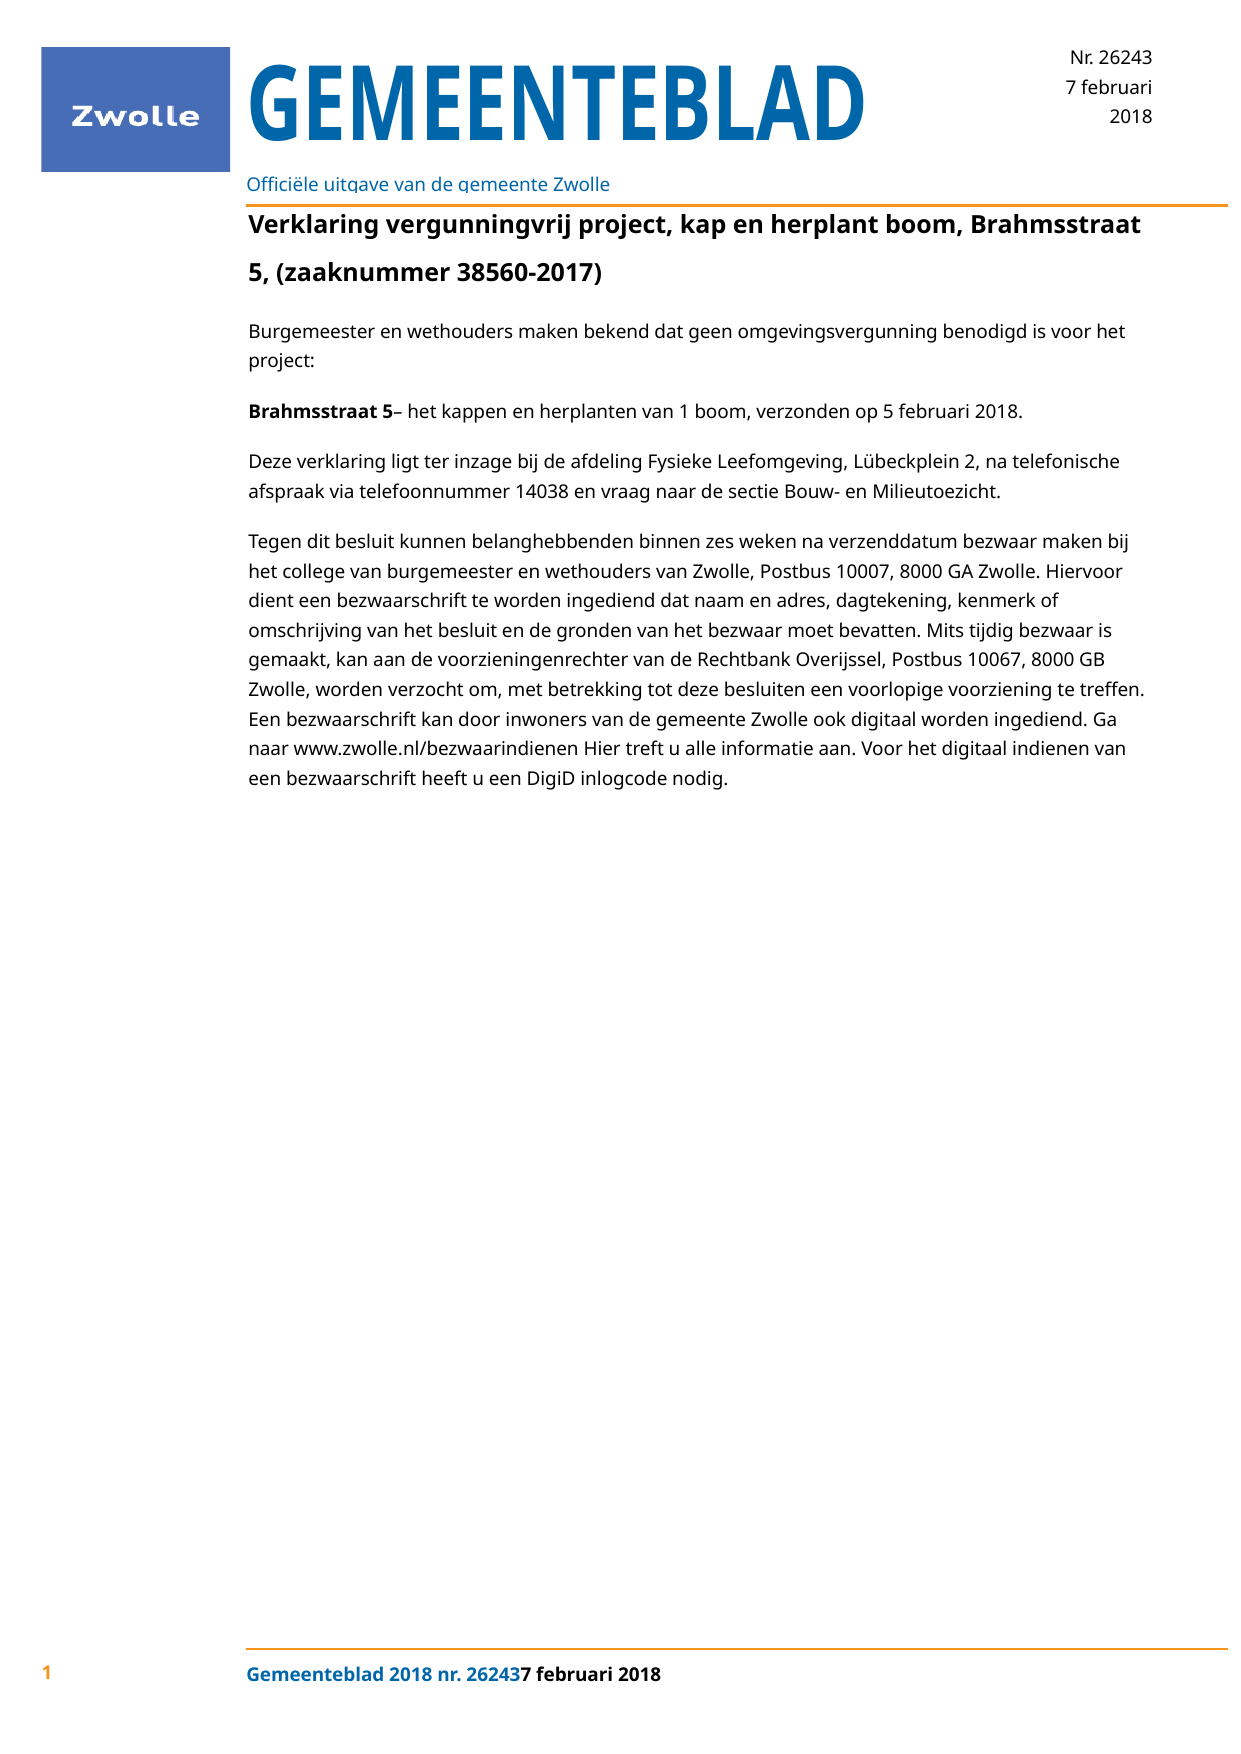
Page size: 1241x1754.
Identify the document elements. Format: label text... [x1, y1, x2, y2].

picture [41, 47, 231, 172]
text Tegen dit besluit kunnen belanghebbenden binnen zes weken na verzenddatum bezwaar maken bij het college van burgemeester en wethouders van Zwolle, Postbus 10007, 8000 GA Zwolle. Hiervoor dient een bezwaarschrift te worden ingediend dat naam en adres, dagtekening, kenmerk of omschrijving van het besluit en de gronden van het bezwaar moet bevatten. Mits tijdig bezwaar is gemaakt, kan aan de voorzieningenrechter van de Rechtbank Overijssel, Postbus 10067, 8000 GB Zwolle, worden verzocht om, met betrekking tot deze besluiten een voorlopige voorziening te treffen. Een bezwaarschrift kan door inwoners van de gemeente Zwolle ook digitaal worden ingediend. Ga naar www.zwolle.nl/bezwaarindienen Hier treft u alle informatie aan. Voor het digitaal indienen van een bezwaarschrift heeft u een DigiD inlogcode nodig. [248, 528, 1152, 791]
text Burgemeester en wethouders maken bekend dat geen omgevingsvergunning benodigd is voor het project: [248, 318, 1152, 373]
text Deze verklaring ligt ter inzage bij de afdeling Fysieke Leefomgeving, Lübeckplein 2, na telefonische afspraak via telefoonnummer 14038 en vraag naar de sectie Bouw- en Milieutoezicht. [248, 448, 1152, 504]
text Verklaring vergunningvrij project, kap en herplant boom, Brahmsstraat 5, (zaaknummer 38560-2017) [248, 207, 1152, 288]
text Brahmsstraat 5– het kappen en herplanten van 1 boom, verzonden op 5 februari 2018. [248, 398, 1152, 424]
